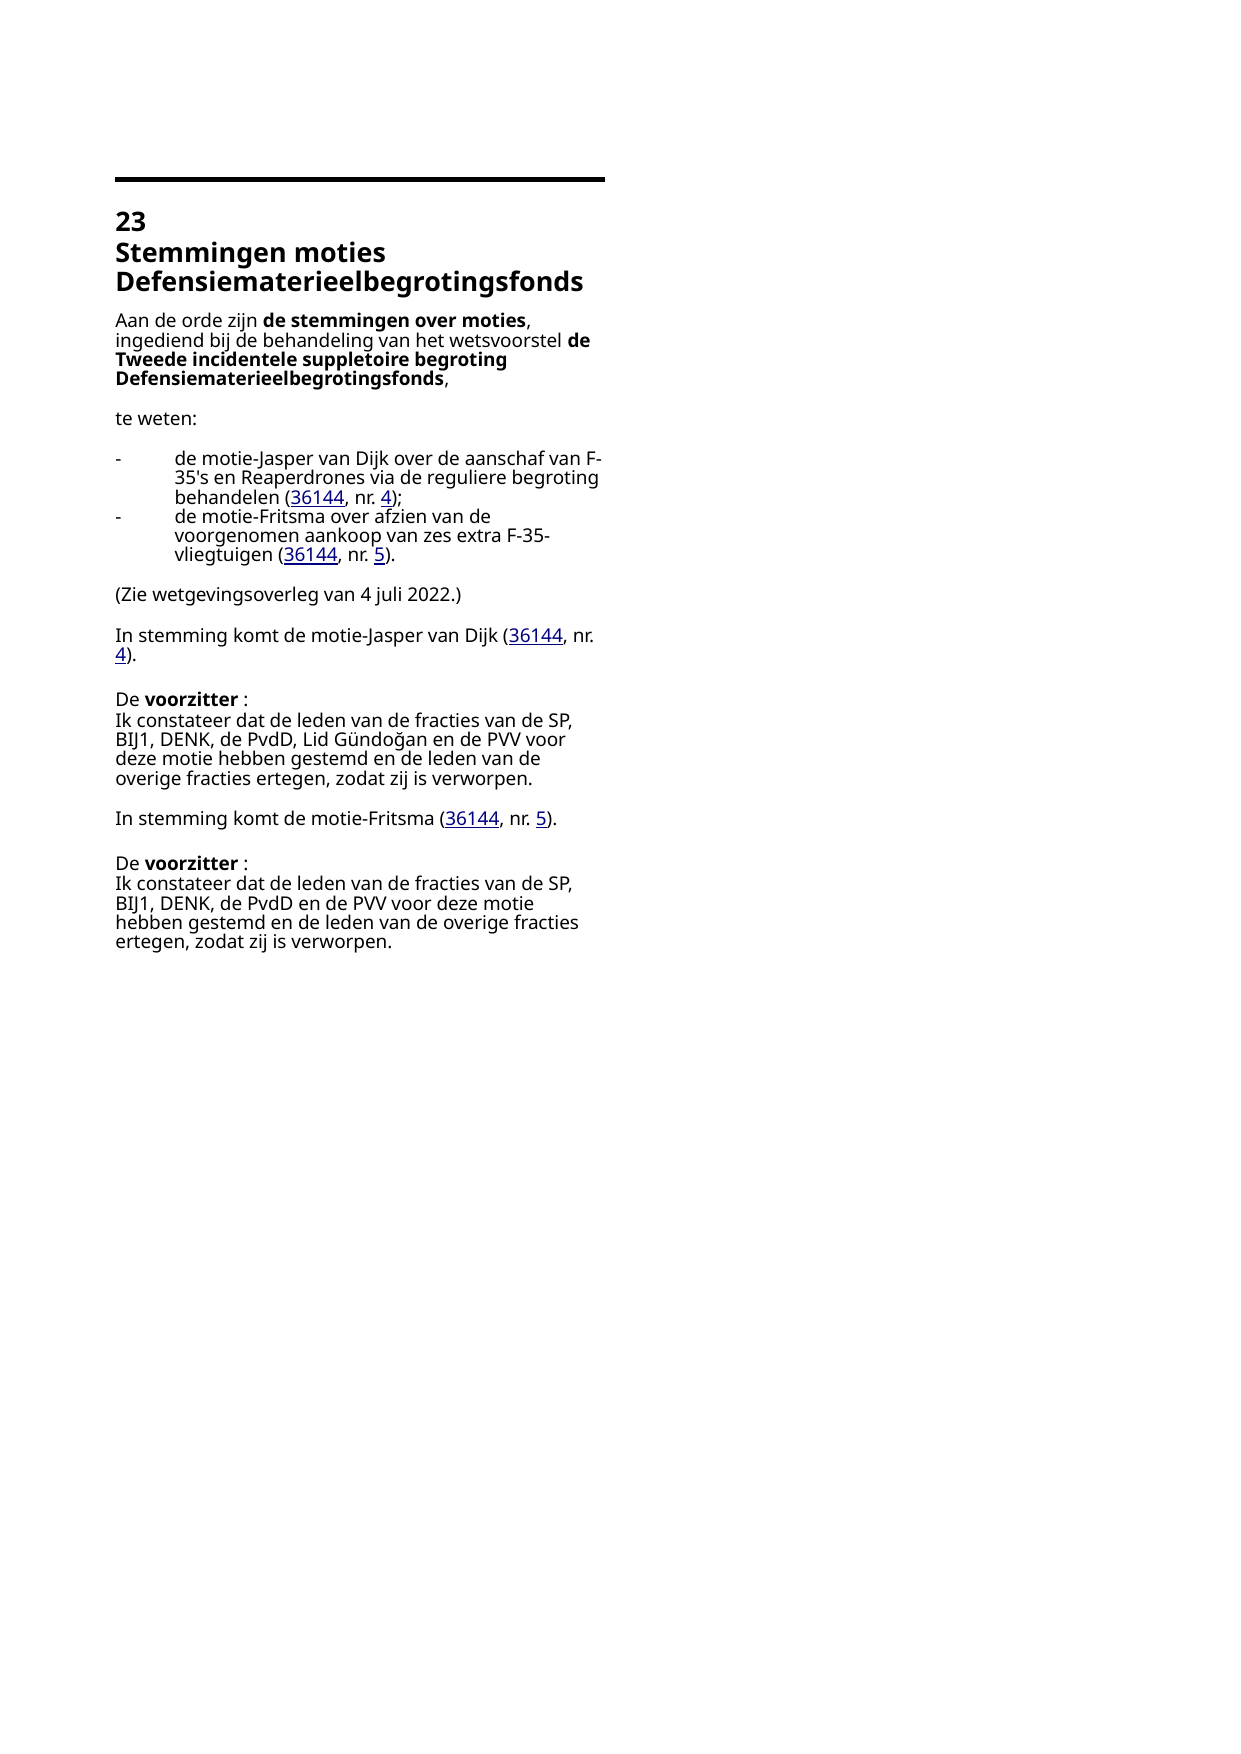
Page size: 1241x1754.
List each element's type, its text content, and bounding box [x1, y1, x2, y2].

text Ik constateer dat de leden van de fracties van de SP, BIJ1, DENK, de PvdD en de PVV voor deze motie hebben gestemd en de leden van de overige fracties ertegen, zodat zij is verworpen. [115, 875, 605, 952]
text In stemming komt de motie-Fritsma (36144, nr. 5). [115, 809, 605, 829]
text Aan de orde zijn de stemmingen over moties, ingediend bij de behandeling van het wetsvoorstel de Tweede incidentele suppletoire begroting Defensiematerieelbegrotingsfonds, [115, 312, 605, 389]
text De voorzitter : [115, 686, 605, 712]
list de motie-Fritsma over afzien van de voorgenomen aankoop van zes extra F-35-vliegtuigen (36144, nr. 5). [115, 508, 605, 566]
text (Zie wetgevingsoverleg van 4 juli 2022.) [115, 586, 605, 606]
text De voorzitter : [115, 850, 605, 875]
text In stemming komt de motie-Jasper van Dijk (36144, nr. 4). [115, 627, 605, 665]
text Stemmingen moties Defensiematerieelbegrotingsfonds [115, 239, 605, 312]
text Ik constateer dat de leden van de fracties van de SP, BIJ1, DENK, de PvdD, Lid Gündoğan en de PVV voor deze motie hebben gestemd en de leden van de overige fracties ertegen, zodat zij is verworpen. [115, 712, 605, 789]
text te weten: [115, 410, 605, 429]
text 23 [115, 203, 605, 239]
list de motie-Jasper van Dijk over de aanschaf van F-35's en Reaperdrones via de reguliere begroting behandelen (36144, nr. 4); [115, 450, 605, 508]
